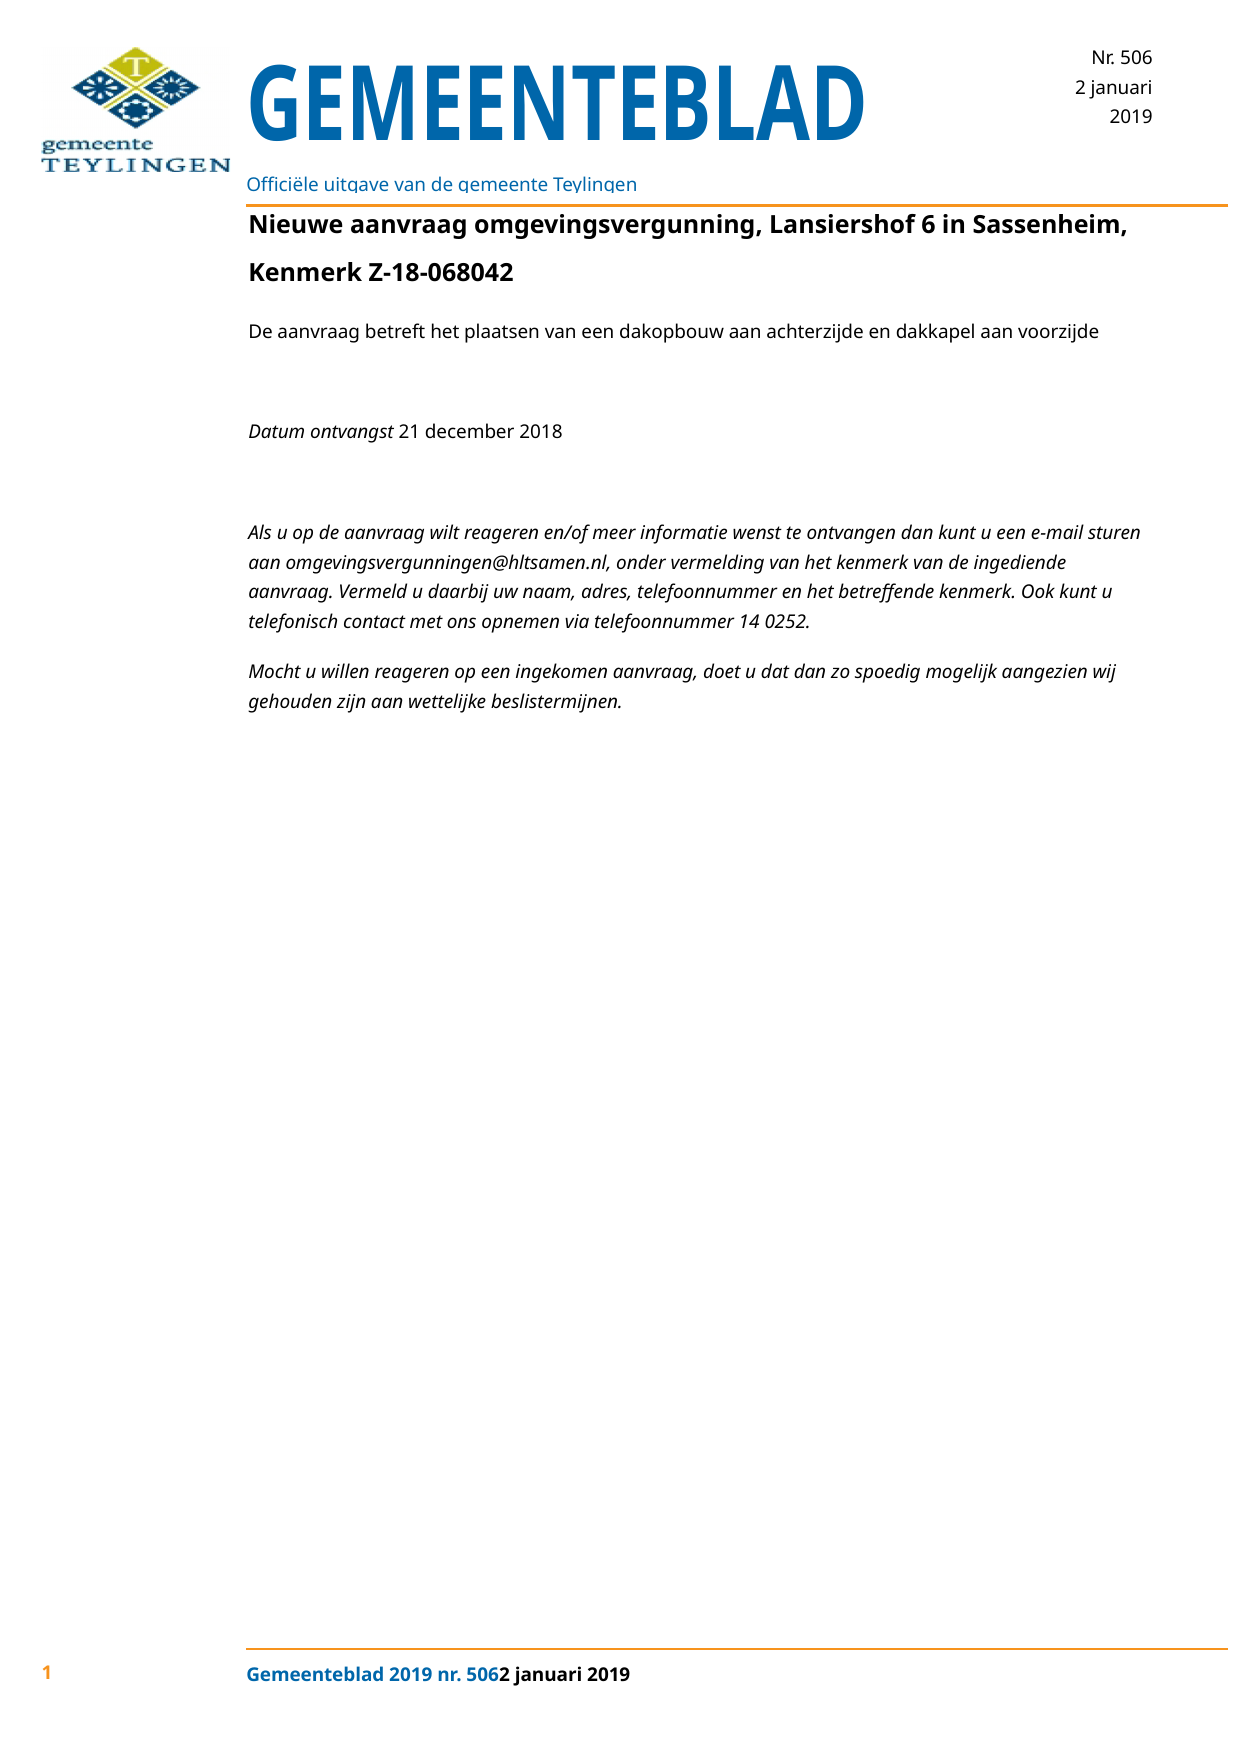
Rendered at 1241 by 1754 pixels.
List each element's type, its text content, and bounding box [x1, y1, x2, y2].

text Mocht u willen reageren op een ingekomen aanvraag, doet u dat dan zo spoedig mogelijk aangezien wij gehouden zijn aan wettelijke beslistermijnen. [248, 659, 1152, 714]
text Als u op de aanvraag wilt reageren en/of meer informatie wenst te ontvangen dan kunt u een e-mail sturen aan omgevingsvergunningen@hltsamen.nl, onder vermelding van het kenmerk van de ingediende aanvraag. Vermeld u daarbij uw naam, adres, telefoonnummer en het betreffende kenmerk. Ook kunt u telefonisch contact met ons opnemen via telefoonnummer 14 0252. [248, 519, 1152, 634]
text De aanvraag betreft het plaatsen van een dakopbouw aan achterzijde en dakkapel aan voorzijde [248, 318, 1152, 344]
text Datum ontvangst 21 december 2018 [248, 419, 1152, 444]
text Nieuwe aanvraag omgevingsvergunning, Lansiershof 6 in Sassenheim, Kenmerk Z-18-068042 [248, 207, 1152, 288]
picture [41, 47, 231, 172]
